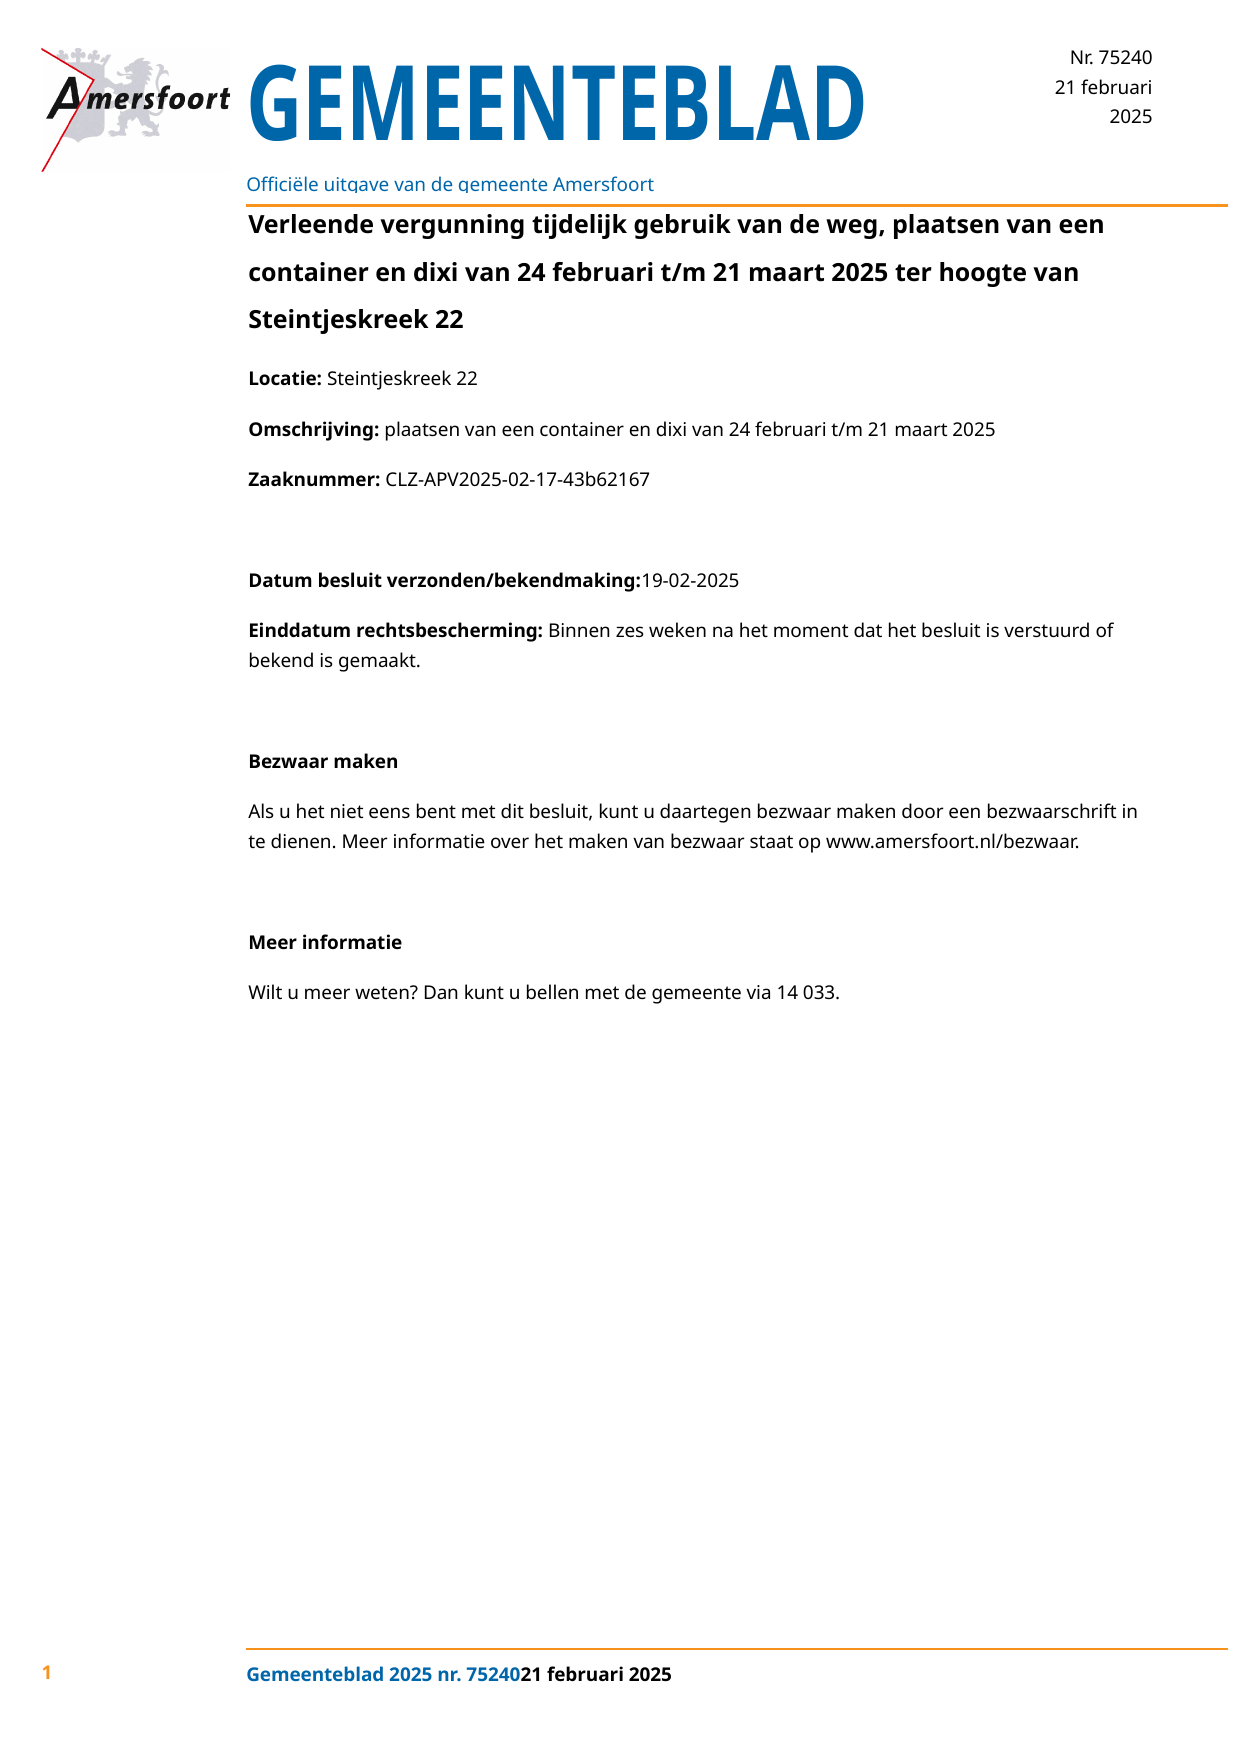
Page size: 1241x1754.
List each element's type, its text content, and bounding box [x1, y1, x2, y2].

text Verleende vergunning tijdelijk gebruik van de weg, plaatsen van een container en dixi van 24 februari t/m 21 maart 2025 ter hoogte van Steintjeskreek 22 [248, 207, 1152, 336]
text Wilt u meer weten? Dan kunt u bellen met de gemeente via 14 033. [248, 979, 1152, 1005]
text Zaaknummer: CLZ-APV2025-02-17-43b62167 [248, 466, 1152, 492]
text Meer informatie [248, 929, 1152, 954]
text Einddatum rechtsbescherming: Binnen zes weken na het moment dat het besluit is verstuurd of bekend is gemaakt. [248, 618, 1152, 673]
text Bezwaar maken [248, 748, 1152, 774]
picture [41, 47, 231, 172]
text Locatie: Steintjeskreek 22 [248, 366, 1152, 391]
text Datum besluit verzonden/bekendmaking:19-02-2025 [248, 567, 1152, 593]
text Als u het niet eens bent met dit besluit, kunt u daartegen bezwaar maken door een bezwaarschrift in te dienen. Meer informatie over het maken van bezwaar staat op www.amersfoort.nl/bezwaar. [248, 798, 1152, 854]
text Omschrijving: plaatsen van een container en dixi van 24 februari t/m 21 maart 2025 [248, 416, 1152, 442]
